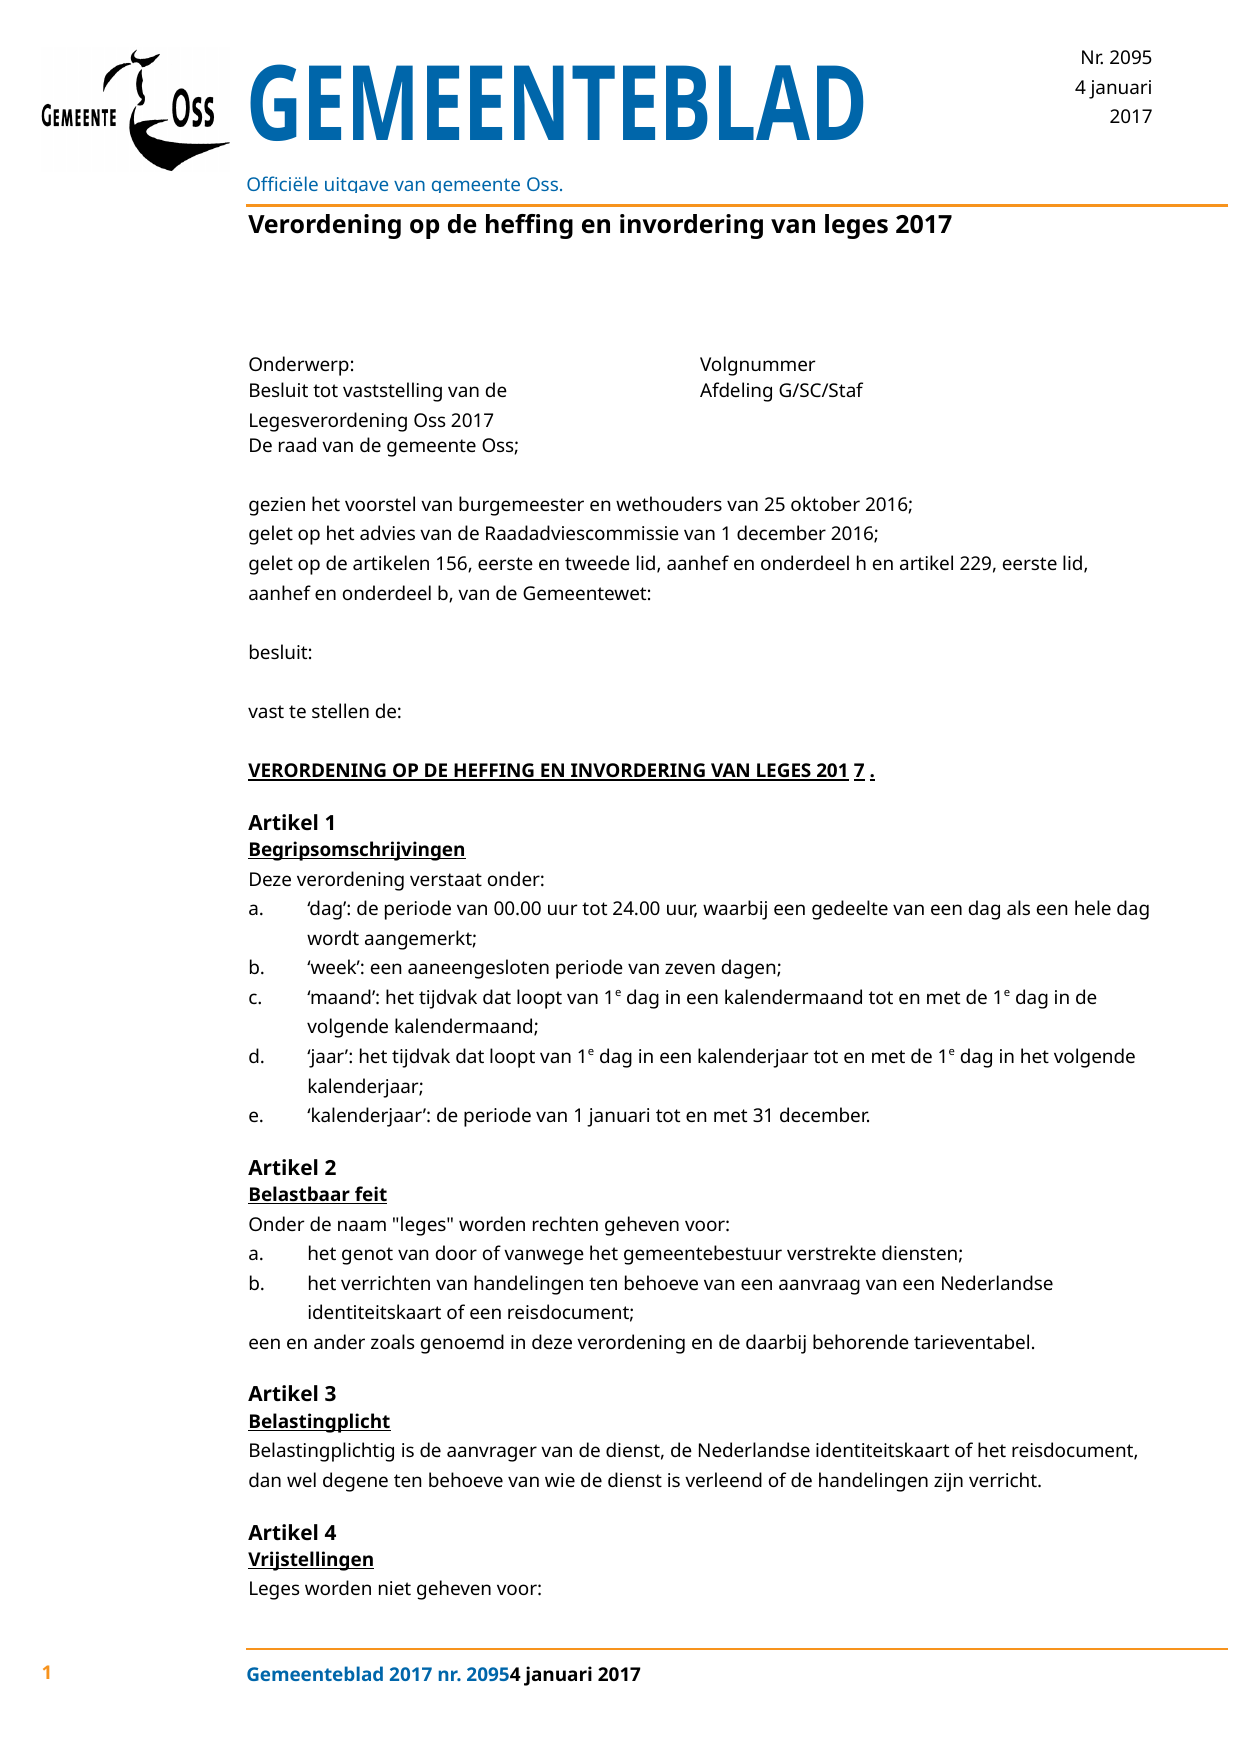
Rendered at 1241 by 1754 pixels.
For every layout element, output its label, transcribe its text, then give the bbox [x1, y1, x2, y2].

text Verordening op de heffing en invordering van leges 2017 [248, 207, 1152, 241]
text gezien het voorstel van burgemeester en wethouders van 25 oktober 2016; [248, 491, 1152, 517]
text Belastingplichtig is de aanvrager van de dienst, de Nederlandse identiteitskaart of het reisdocument, dan wel degene ten behoeve van wie de dienst is verleend of de handelingen zijn verricht. [248, 1438, 1152, 1493]
picture [41, 47, 231, 172]
list het verrichten van handelingen ten behoeve van een aanvraag van een Nederlandse identiteitskaart of een reisdocument; [248, 1270, 1152, 1325]
table_cell Afdeling G/SC/Staf [700, 377, 896, 432]
table_cell Besluit tot vaststelling van de Legesverordening Oss 2017 [248, 377, 700, 432]
table_cell [896, 377, 1152, 432]
table_cell De raad van de gemeente Oss; [248, 433, 1152, 458]
text Artikel 2 [248, 1153, 1152, 1181]
table_cell Onderwerp: [248, 351, 700, 377]
text Onder de naam "leges" worden rechten geheven voor: [248, 1211, 1152, 1237]
table_header [896, 326, 1152, 351]
list het genot van door of vanwege het gemeentebestuur verstrekte diensten; [248, 1240, 1152, 1266]
list ‘maand’: het tijdvak dat loopt van 1e dag in een kalendermaand tot en met de 1e dag in de volgende kalendermaand; [248, 984, 1152, 1039]
text besluit: [248, 639, 1152, 665]
table_header [700, 326, 896, 351]
text gelet op het advies van de Raadadviescommissie van 1 december 2016; [248, 521, 1152, 546]
table_cell Volgnummer [700, 351, 896, 377]
text vast te stellen de: [248, 698, 1152, 724]
list ‘week’: een aaneengesloten periode van zeven dagen; [248, 954, 1152, 980]
text VERORDENING OP DE HEFFING EN INVORDERING VAN LEGES 201 7 . [248, 757, 1152, 783]
text Vrijstellingen [248, 1546, 1152, 1572]
text Belastbaar feit [248, 1181, 1152, 1207]
text Artikel 3 [248, 1379, 1152, 1408]
list ‘jaar’: het tijdvak dat loopt van 1e dag in een kalenderjaar tot en met de 1e dag in het volgende kalenderjaar; [248, 1043, 1152, 1098]
text Leges worden niet geheven voor: [248, 1576, 1152, 1601]
text Begripsomschrijvingen [248, 836, 1152, 862]
list ‘kalenderjaar’: de periode van 1 januari tot en met 31 december. [248, 1102, 1152, 1128]
text Belastingplicht [248, 1408, 1152, 1434]
text een en ander zoals genoemd in deze verordening en de daarbij behorende tarieventabel. [248, 1329, 1152, 1355]
text gelet op de artikelen 156, eerste en tweede lid, aanhef en onderdeel h en artikel 229, eerste lid, aanhef en onderdeel b, van de Gemeentewet: [248, 550, 1152, 606]
table_header [248, 326, 700, 351]
text Deze verordening verstaat onder: [248, 866, 1152, 891]
list ‘dag’: de periode van 00.00 uur tot 24.00 uur, waarbij een gedeelte van een dag als een hele dag wordt aangemerkt; [248, 895, 1152, 951]
text Artikel 4 [248, 1518, 1152, 1546]
text Artikel 1 [248, 808, 1152, 836]
table_cell [896, 351, 1152, 377]
